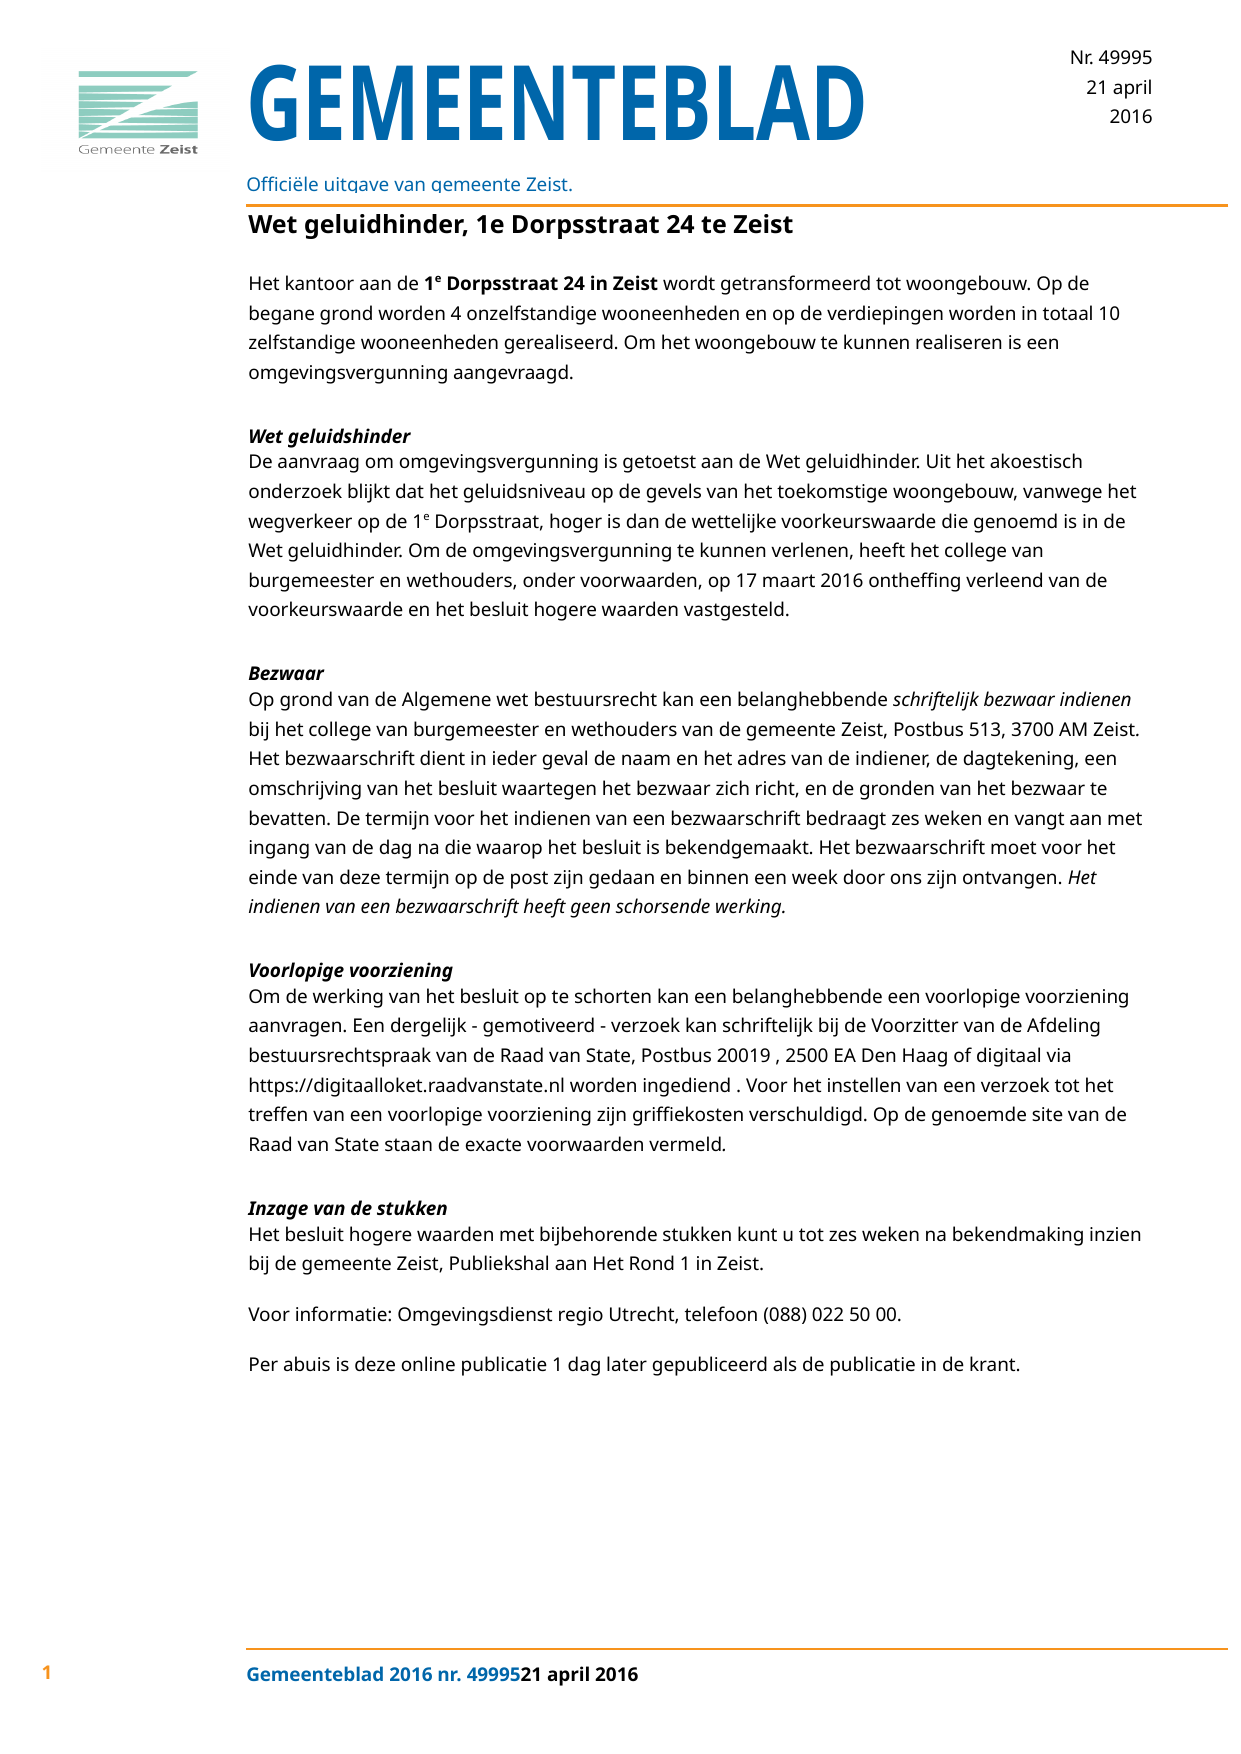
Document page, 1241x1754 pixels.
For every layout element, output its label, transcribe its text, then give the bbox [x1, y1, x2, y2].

text Inzage van de stukken [248, 1195, 1152, 1221]
text Het kantoor aan de 1e Dorpsstraat 24 in Zeist wordt getransformeerd tot woongebouw. Op de begane grond worden 4 onzelfstandige wooneenheden en op de verdiepingen worden in totaal 10 zelfstandige wooneenheden gerealiseerd. Om het woongebouw te kunnen realiseren is een omgevingsvergunning aangevraagd. [248, 270, 1152, 385]
text Het besluit hogere waarden met bijbehorende stukken kunt u tot zes weken na bekendmaking inzien bij de gemeente Zeist, Publiekshal aan Het Rond 1 in Zeist. [248, 1221, 1152, 1276]
text De aanvraag om omgevingsvergunning is getoetst aan de Wet geluidhinder. Uit het akoestisch onderzoek blijkt dat het geluidsniveau op de gevels van het toekomstige woongebouw, vanwege het wegverkeer op de 1e Dorpsstraat, hoger is dan de wettelijke voorkeurswaarde die genoemd is in de Wet geluidhinder. Om de omgevingsvergunning te kunnen verlenen, heeft het college van burgemeester en wethouders, onder voorwaarden, op 17 maart 2016 ontheffing verleend van de voorkeurswaarde en het besluit hogere waarden vastgesteld. [248, 449, 1152, 622]
text Per abuis is deze online publicatie 1 dag later gepubliceerd als de publicatie in de krant. [248, 1351, 1152, 1377]
text Voorlopige voorziening [248, 957, 1152, 983]
text Om de werking van het besluit op te schorten kan een belanghebbende een voorlopige voorziening aanvragen. Een dergelijk - gemotiveerd - verzoek kan schriftelijk bij de Voorzitter van de Afdeling bestuursrechtspraak van de Raad van State, Postbus 20019 , 2500 EA Den Haag of digitaal via https://digitaalloket.raadvanstate.nl worden ingediend . Voor het instellen van een verzoek tot het treffen van een voorlopige voorziening zijn griffiekosten verschuldigd. Op de genoemde site van de Raad van State staan de exacte voorwaarden vermeld. [248, 983, 1152, 1157]
picture [41, 47, 231, 172]
text Wet geluidhinder, 1e Dorpsstraat 24 te Zeist [248, 207, 1152, 241]
text Wet geluidshinder [248, 423, 1152, 449]
text Voor informatie: Omgevingsdienst regio Utrecht, telefoon (088) 022 50 00. [248, 1301, 1152, 1326]
text Op grond van de Algemene wet bestuursrecht kan een belanghebbende schriftelijk bezwaar indienen bij het college van burgemeester en wethouders van de gemeente Zeist, Postbus 513, 3700 AM Zeist. Het bezwaarschrift dient in ieder geval de naam en het adres van de indiener, de dagtekening, een omschrijving van het besluit waartegen het bezwaar zich richt, en de gronden van het bezwaar te bevatten. De termijn voor het indienen van een bezwaarschrift bedraagt zes weken en vangt aan met ingang van de dag na die waarop het besluit is bekendgemaakt. Het bezwaarschrift moet voor het einde van deze termijn op de post zijn gedaan en binnen een week door ons zijn ontvangen. Het indienen van een bezwaarschrift heeft geen schorsende werking. [248, 686, 1152, 919]
text Bezwaar [248, 661, 1152, 686]
